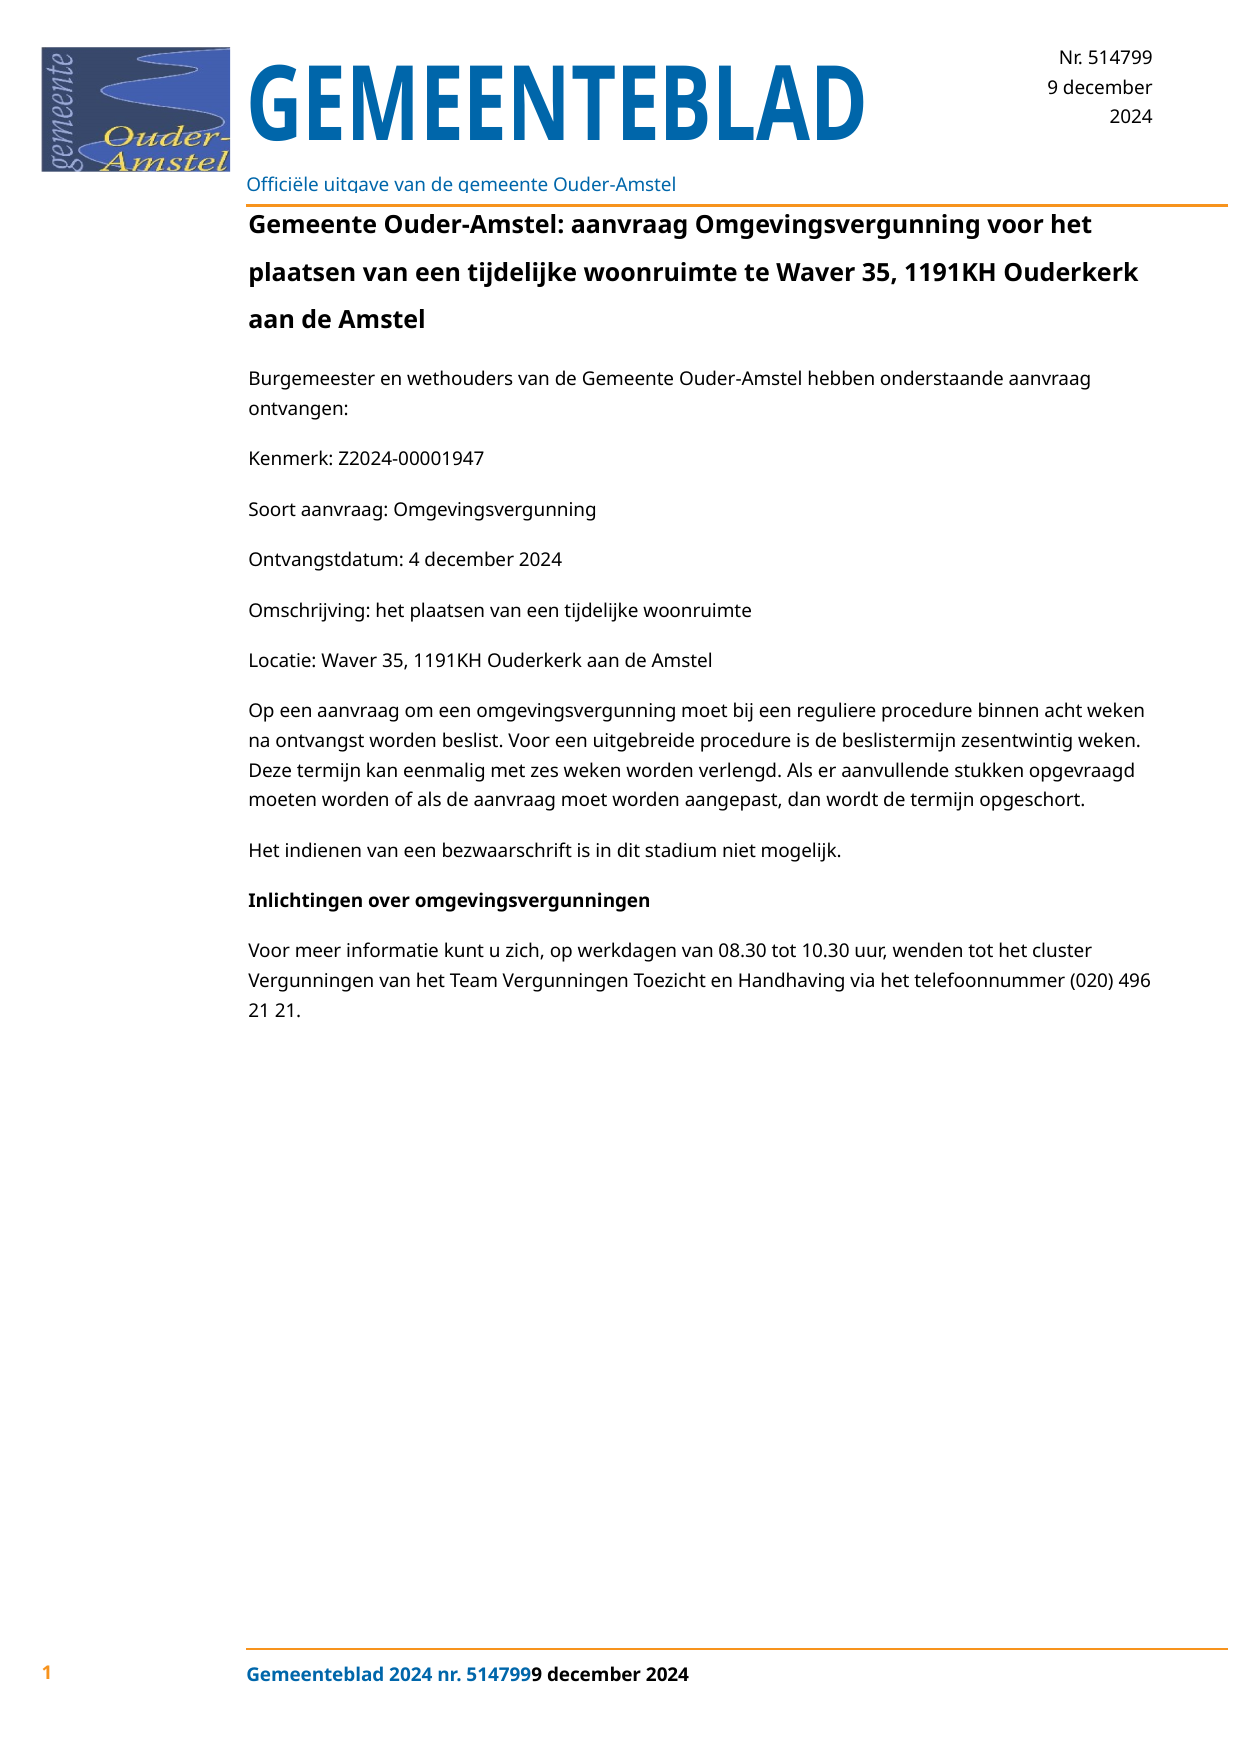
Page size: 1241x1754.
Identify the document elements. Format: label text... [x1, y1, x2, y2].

text Locatie: Waver 35, 1191KH Ouderkerk aan de Amstel [248, 647, 1152, 673]
picture [41, 47, 231, 172]
text Soort aanvraag: Omgevingsvergunning [248, 496, 1152, 522]
text Gemeente Ouder-Amstel: aanvraag Omgevingsvergunning voor het plaatsen van een tijdelijke woonruimte te Waver 35, 1191KH Ouderkerk aan de Amstel [248, 207, 1152, 336]
text Omschrijving: het plaatsen van een tijdelijke woonruimte [248, 597, 1152, 622]
text Op een aanvraag om een omgevingsvergunning moet bij een reguliere procedure binnen acht weken na ontvangst worden beslist. Voor een uitgebreide procedure is de beslistermijn zesentwintig weken. Deze termijn kan eenmalig met zes weken worden verlengd. Als er aanvullende stukken opgevraagd moeten worden of als de aanvraag moet worden aangepast, dan wordt de termijn opgeschort. [248, 698, 1152, 812]
text Het indienen van een bezwaarschrift is in dit stadium niet mogelijk. [248, 837, 1152, 862]
text Voor meer informatie kunt u zich, op werkdagen van 08.30 tot 10.30 uur, wenden tot het cluster Vergunningen van het Team Vergunningen Toezicht en Handhaving via het telefoonnummer (020) 496 21 21. [248, 938, 1152, 1022]
text Kenmerk: Z2024-00001947 [248, 446, 1152, 471]
text Ontvangstdatum: 4 december 2024 [248, 546, 1152, 572]
text Inlichtingen over omgevingsvergunningen [248, 887, 1152, 913]
text Burgemeester en wethouders van de Gemeente Ouder-Amstel hebben onderstaande aanvraag ontvangen: [248, 366, 1152, 421]
